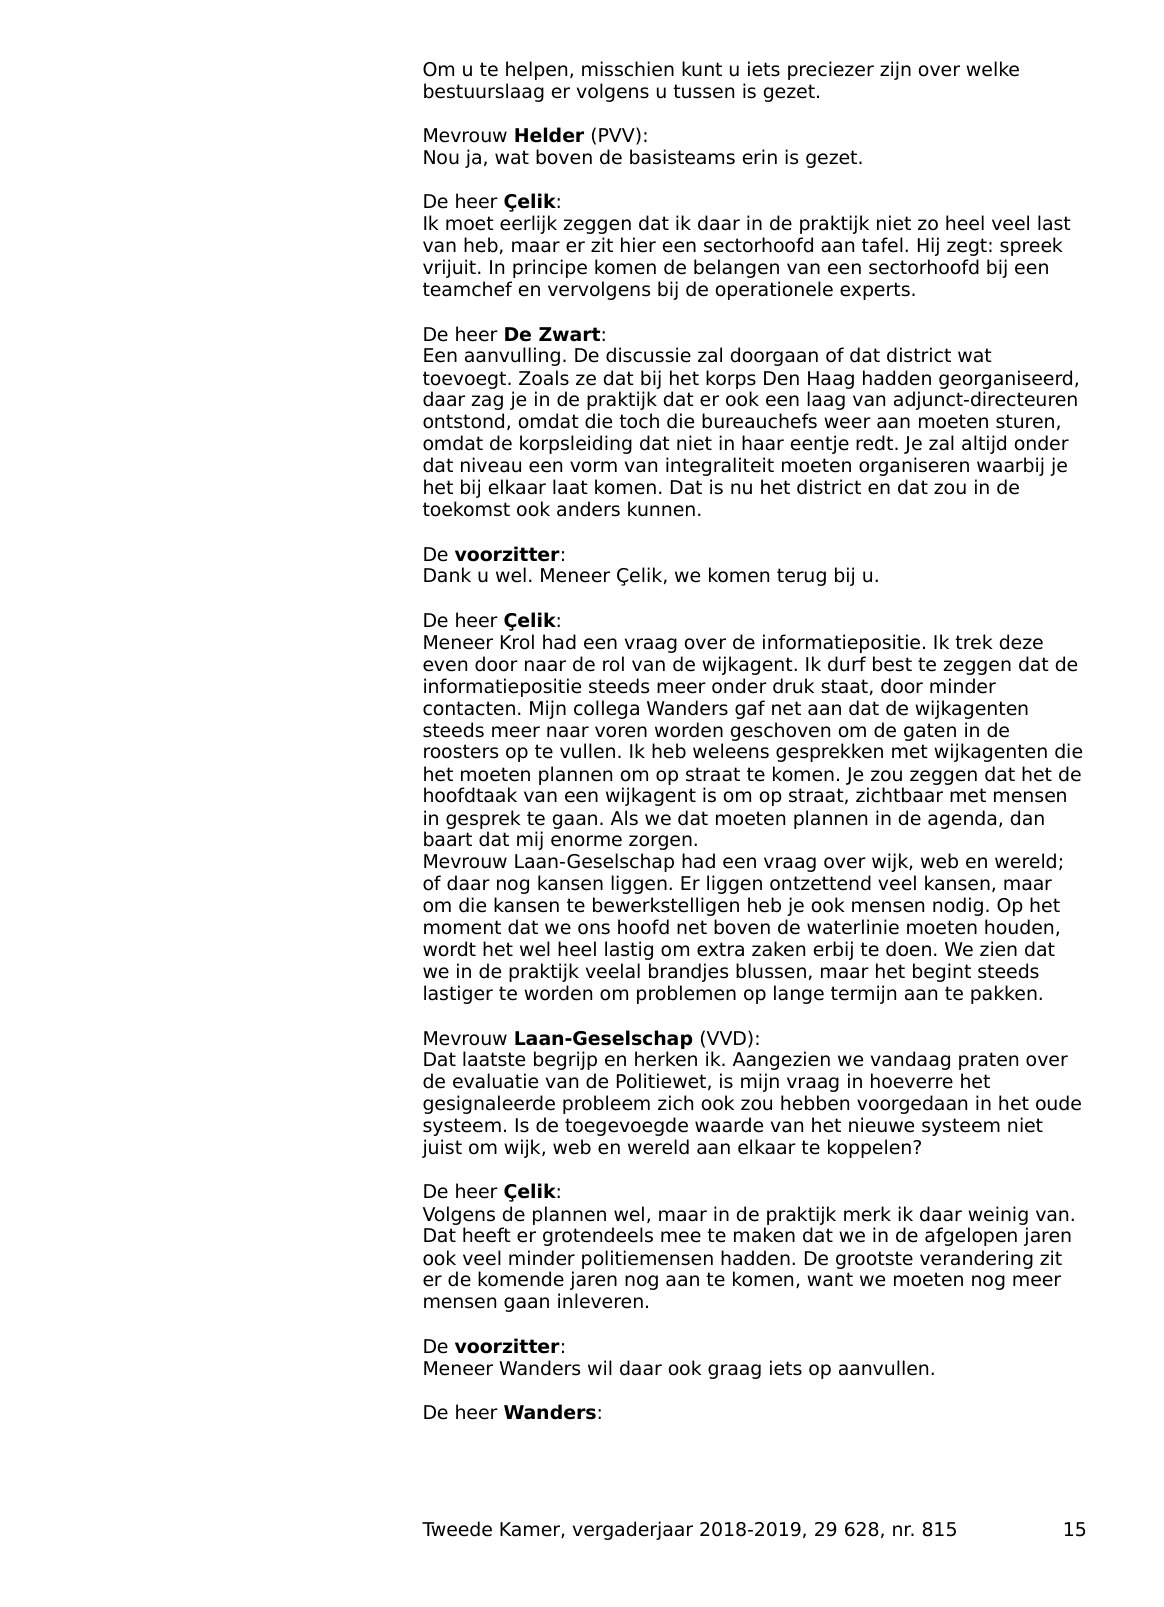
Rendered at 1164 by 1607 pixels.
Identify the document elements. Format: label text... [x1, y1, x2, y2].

text De heer De Zwart: [422, 323, 1087, 345]
text De heer Çelik: [422, 191, 1087, 213]
text Volgens de plannen wel, maar in de praktijk merk ik daar weinig van. Dat heeft er grotendeels mee te maken dat we in de afgelopen jaren ook veel minder politiemensen hadden. De grootste verandering zit er de komende jaren nog aan te komen, want we moeten nog meer mensen gaan inleveren. [422, 1203, 1087, 1313]
text Meneer Krol had een vraag over de informatiepositie. Ik trek deze even door naar de rol van de wijkagent. Ik durf best te zeggen dat de informatiepositie steeds meer onder druk staat, door minder contacten. Mijn collega Wanders gaf net aan dat de wijkagenten steeds meer naar voren worden geschoven om de gaten in de roosters op te vullen. Ik heb weleens gesprekken met wijkagenten die het moeten plannen om op straat te komen. Je zou zeggen dat het de hoofdtaak van een wijkagent is om op straat, zichtbaar met mensen in gesprek te gaan. Als we dat moeten plannen in de agenda, dan baart dat mij enorme zorgen. [422, 632, 1087, 851]
text Meneer Wanders wil daar ook graag iets op aanvullen. [422, 1357, 1087, 1379]
text De voorzitter: [422, 1336, 1087, 1357]
text Dank u wel. Meneer Çelik, we komen terug bij u. [422, 565, 1087, 587]
text Een aanvulling. De discussie zal doorgaan of dat district wat toevoegt. Zoals ze dat bij het korps Den Haag hadden georganiseerd, daar zag je in de praktijk dat er ook een laag van adjunct-directeuren ontstond, omdat die toch die bureauchefs weer aan moeten sturen, omdat de korpsleiding dat niet in haar eentje redt. Je zal altijd onder dat niveau een vorm van integraliteit moeten organiseren waarbij je het bij elkaar laat komen. Dat is nu het district en dat zou in de toekomst ook anders kunnen. [422, 345, 1087, 521]
text Mevrouw Laan-Geselschap had een vraag over wijk, web en wereld; of daar nog kansen liggen. Er liggen ontzettend veel kansen, maar om die kansen te bewerkstelligen heb je ook mensen nodig. Op het moment dat we ons hoofd net boven de waterlinie moeten houden, wordt het wel heel lastig om extra zaken erbij te doen. We zien dat we in de praktijk veelal brandjes blussen, maar het begint steeds lastiger te worden om problemen op lange termijn aan te pakken. [422, 851, 1087, 1005]
text Dat laatste begrijp en herken ik. Aangezien we vandaag praten over de evaluatie van de Politiewet, is mijn vraag in hoeverre het gesignaleerde probleem zich ook zou hebben voorgedaan in het oude systeem. Is de toegevoegde waarde van het nieuwe systeem niet juist om wijk, web en wereld aan elkaar te koppelen? [422, 1049, 1087, 1159]
text De voorzitter: [422, 543, 1087, 565]
text De heer Çelik: [422, 1181, 1087, 1203]
text Mevrouw Laan-Geselschap (VVD): [422, 1027, 1087, 1049]
text Om u te helpen, misschien kunt u iets preciezer zijn over welke bestuurslaag er volgens u tussen is gezet. [422, 59, 1087, 103]
text Mevrouw Helder (PVV): [422, 125, 1087, 147]
text Nou ja, wat boven de basisteams erin is gezet. [422, 147, 1087, 169]
text De heer Wanders: [422, 1402, 1087, 1424]
text Ik moet eerlijk zeggen dat ik daar in de praktijk niet zo heel veel last van heb, maar er zit hier een sectorhoofd aan tafel. Hij zegt: spreek vrijuit. In principe komen de belangen van een sectorhoofd bij een teamchef en vervolgens bij de operationele experts. [422, 213, 1087, 301]
text De heer Çelik: [422, 609, 1087, 632]
